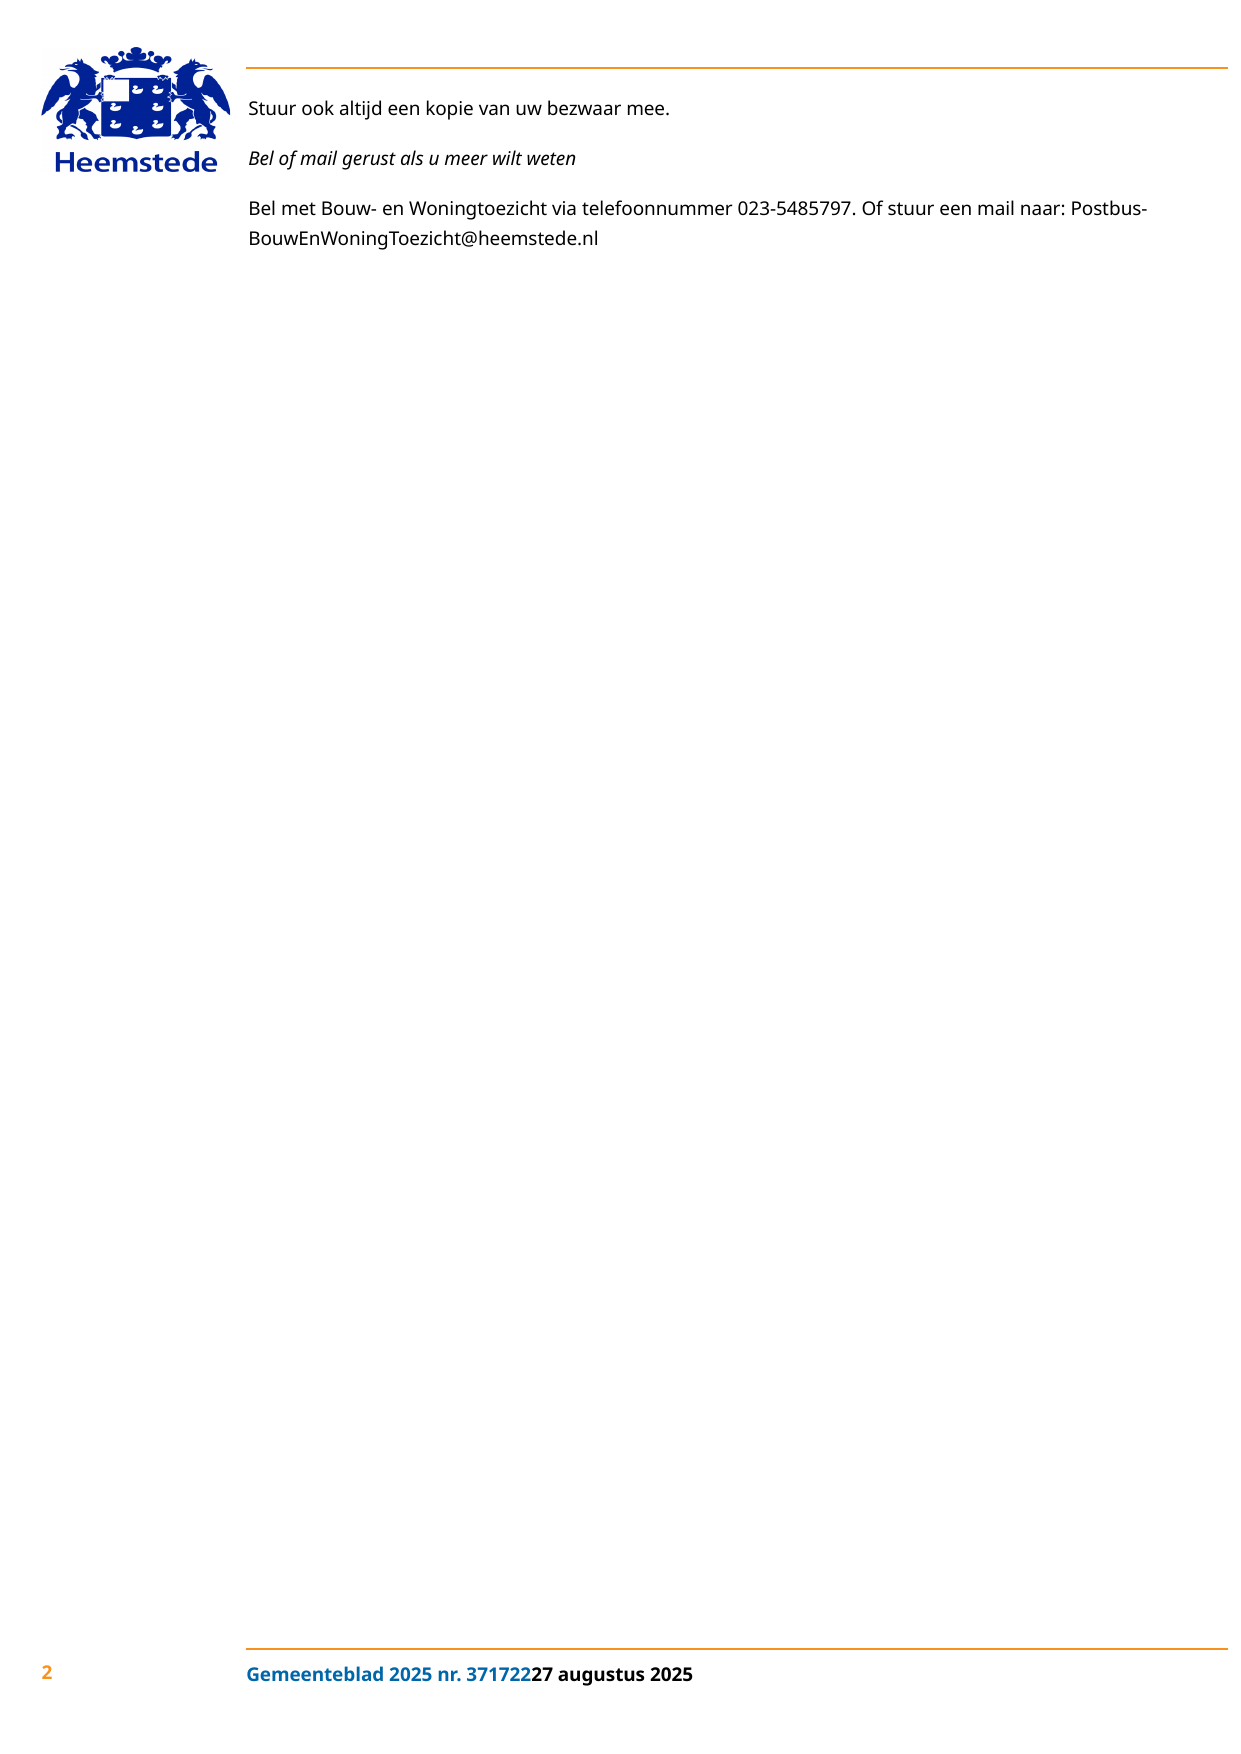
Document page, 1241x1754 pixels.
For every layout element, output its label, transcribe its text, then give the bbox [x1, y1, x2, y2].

text Stuur ook altijd een kopie van uw bezwaar mee. [248, 95, 1152, 121]
text Bel of mail gerust als u meer wilt weten [248, 145, 1152, 171]
text Bel met Bouw- en Woningtoezicht via telefoonnummer 023-5485797. Of stuur een mail naar: Postbus-BouwEnWoningToezicht@heemstede.nl [248, 196, 1152, 251]
picture [41, 47, 231, 172]
